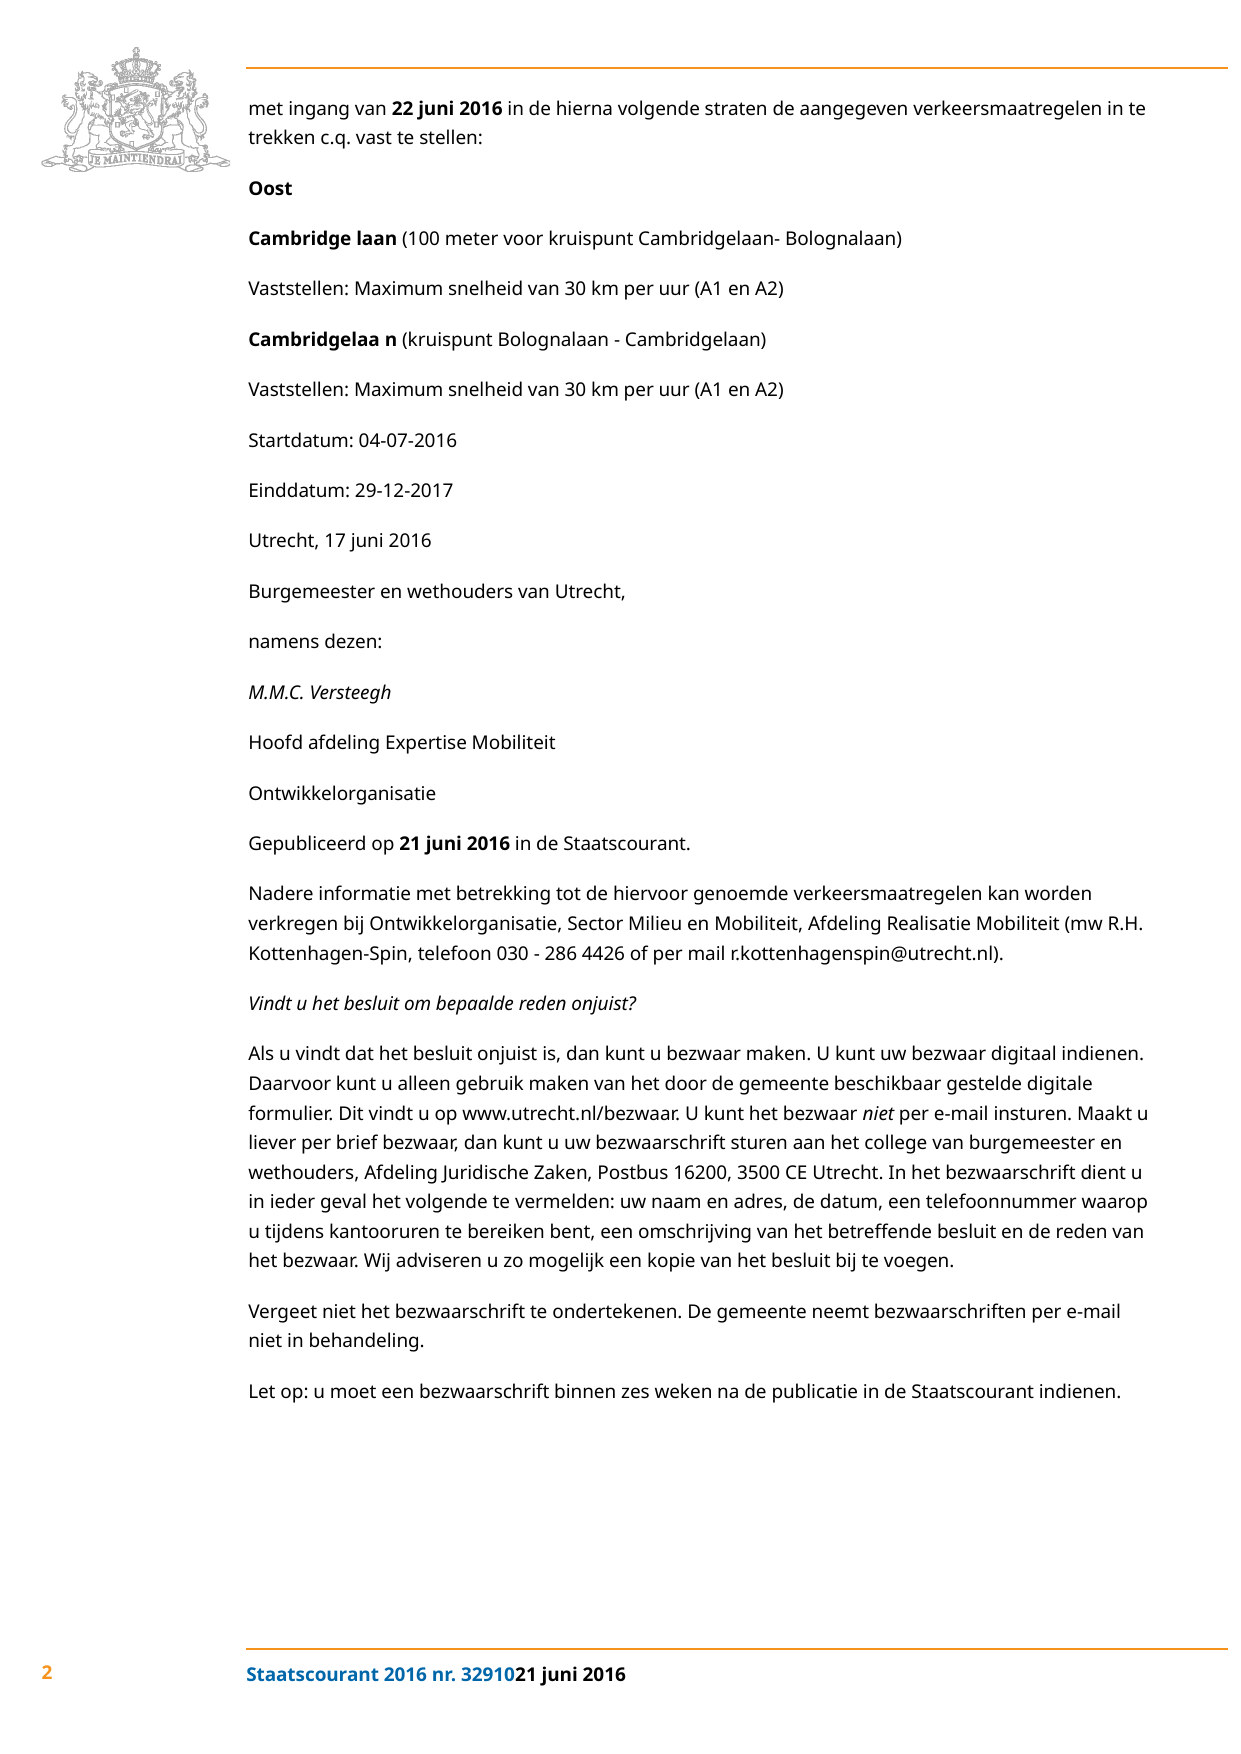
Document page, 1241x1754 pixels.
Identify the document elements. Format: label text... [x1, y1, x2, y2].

text Als u vindt dat het besluit onjuist is, dan kunt u bezwaar maken. U kunt uw bezwaar digitaal indienen. Daarvoor kunt u alleen gebruik maken van het door de gemeente beschikbaar gestelde digitale formulier. Dit vindt u op www.utrecht.nl/bezwaar. U kunt het bezwaar niet per e-mail insturen. Maakt u liever per brief bezwaar, dan kunt u uw bezwaarschrift sturen aan het college van burgemeester en wethouders, Afdeling Juridische Zaken, Postbus 16200, 3500 CE Utrecht. In het bezwaarschrift dient u in ieder geval het volgende te vermelden: uw naam en adres, de datum, een telefoonnummer waarop u tijdens kantooruren te bereiken bent, een omschrijving van het betreffende besluit en de reden van het bezwaar. Wij adviseren u zo mogelijk een kopie van het besluit bij te voegen. [248, 1041, 1152, 1273]
text namens dezen: [248, 628, 1152, 654]
text met ingang van 22 juni 2016 in de hierna volgende straten de aangegeven verkeersmaatregelen in te trekken c.q. vast te stellen: [248, 95, 1152, 150]
text Utrecht, 17 juni 2016 [248, 528, 1152, 553]
picture [41, 47, 231, 172]
text Ontwikkelorganisatie [248, 780, 1152, 806]
text Cambridge laan (100 meter voor kruispunt Cambridgelaan- Bolognalaan) [248, 225, 1152, 251]
text Hoofd afdeling Expertise Mobiliteit [248, 729, 1152, 755]
text Vergeet niet het bezwaarschrift te ondertekenen. De gemeente neemt bezwaarschriften per e-mail niet in behandeling. [248, 1298, 1152, 1353]
text Burgemeester en wethouders van Utrecht, [248, 578, 1152, 604]
text Oost [248, 175, 1152, 201]
text Vaststellen: Maximum snelheid van 30 km per uur (A1 en A2) [248, 276, 1152, 301]
text Cambridgelaa n (kruispunt Bolognalaan - Cambridgelaan) [248, 326, 1152, 352]
text Gepubliceerd op 21 juni 2016 in de Staatscourant. [248, 830, 1152, 856]
text Startdatum: 04-07-2016 [248, 427, 1152, 453]
text Let op: u moet een bezwaarschrift binnen zes weken na de publicatie in de Staatscourant indienen. [248, 1378, 1152, 1404]
text Nadere informatie met betrekking tot de hiervoor genoemde verkeersmaatregelen kan worden verkregen bij Ontwikkelorganisatie, Sector Milieu en Mobiliteit, Afdeling Realisatie Mobiliteit (mw R.H. Kottenhagen-Spin, telefoon 030 - 286 4426 of per mail r.kottenhagenspin@utrecht.nl). [248, 881, 1152, 966]
text Vindt u het besluit om bepaalde reden onjuist? [248, 990, 1152, 1016]
text M.M.C. Versteegh [248, 679, 1152, 705]
text Vaststellen: Maximum snelheid van 30 km per uur (A1 en A2) [248, 376, 1152, 402]
text Einddatum: 29-12-2017 [248, 477, 1152, 503]
